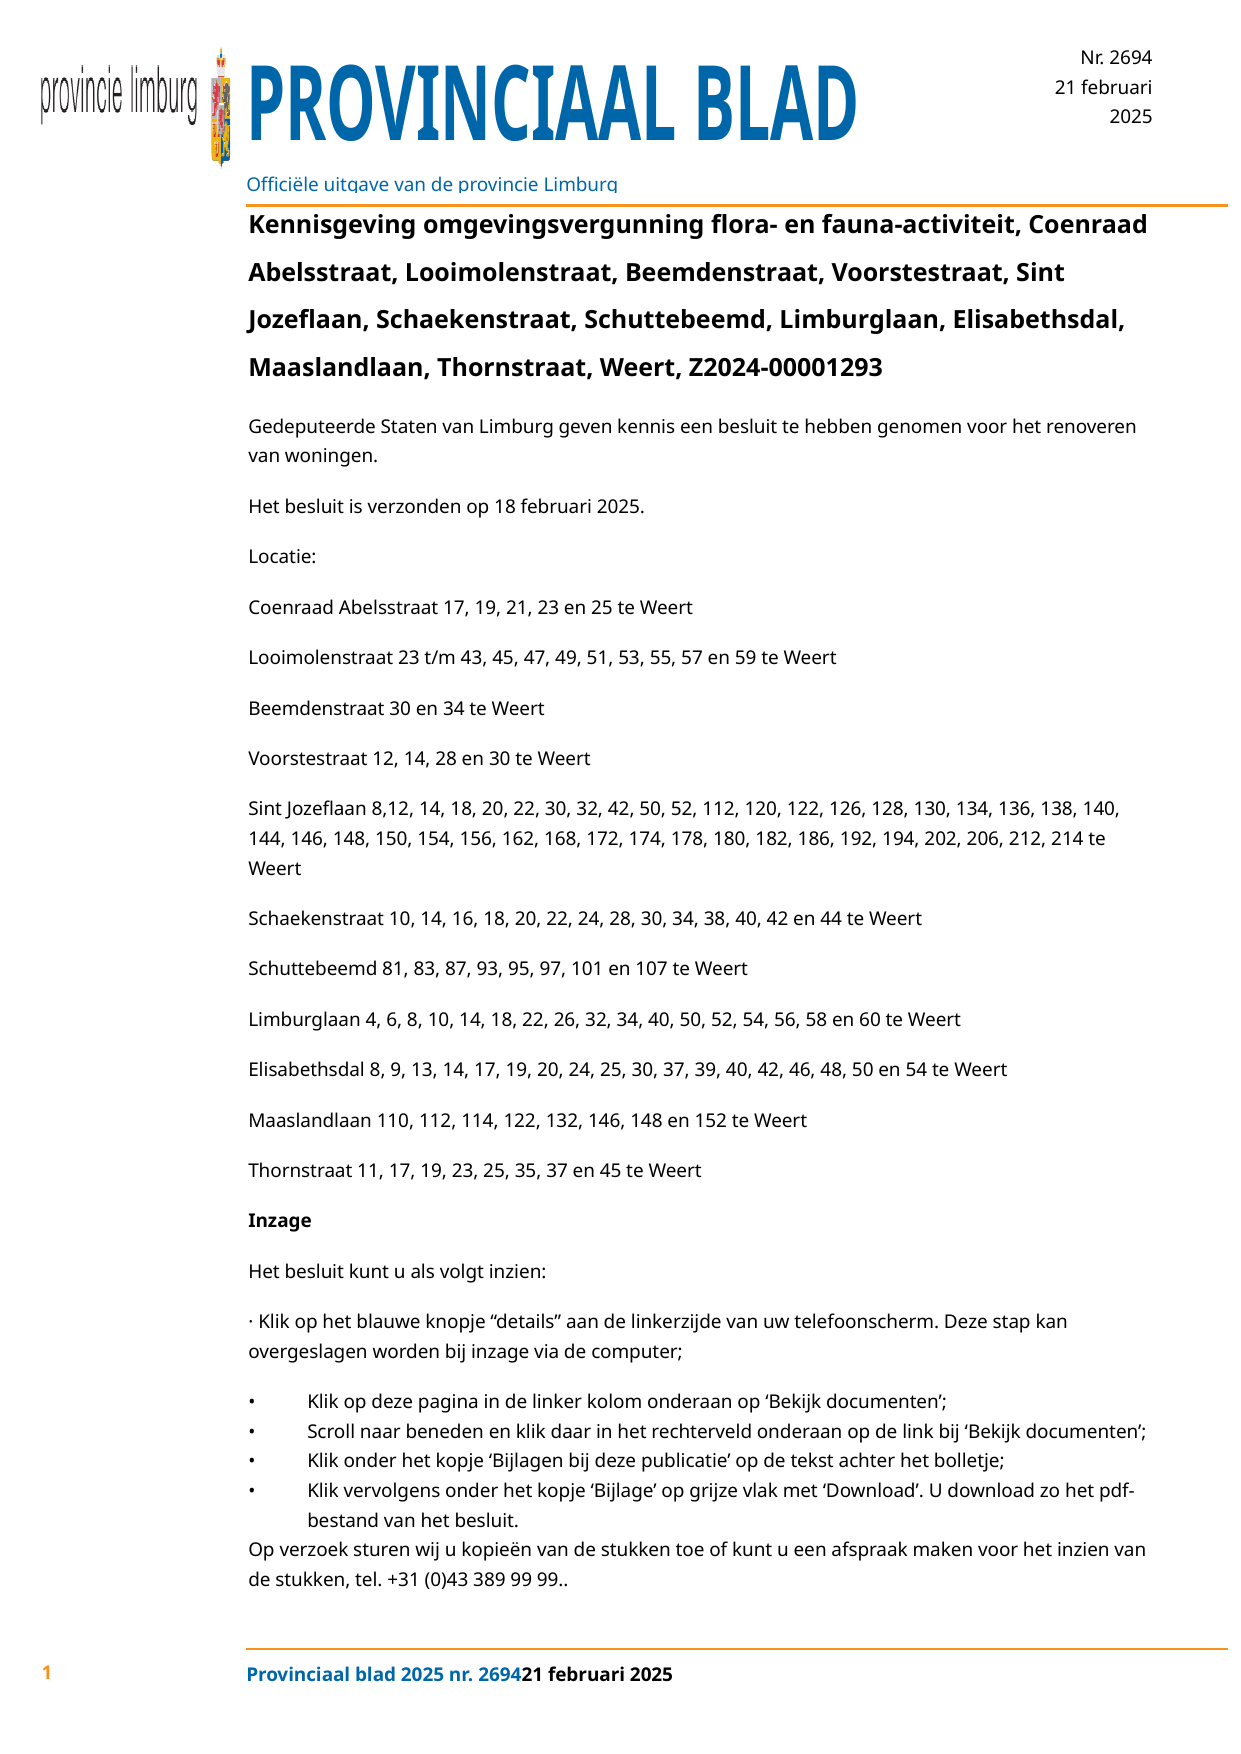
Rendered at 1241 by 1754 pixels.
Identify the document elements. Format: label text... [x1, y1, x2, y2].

text Gedeputeerde Staten van Limburg geven kennis een besluit te hebben genomen voor het renoveren van woningen. [248, 413, 1152, 468]
text Beemdenstraat 30 en 34 te Weert [248, 695, 1152, 721]
text Het besluit kunt u als volgt inzien: [248, 1258, 1152, 1284]
text Looimolenstraat 23 t/m 43, 45, 47, 49, 51, 53, 55, 57 en 59 te Weert [248, 644, 1152, 670]
text Coenraad Abelsstraat 17, 19, 21, 23 en 25 te Weert [248, 594, 1152, 620]
text Maaslandlaan 110, 112, 114, 122, 132, 146, 148 en 152 te Weert [248, 1107, 1152, 1133]
text Thornstraat 11, 17, 19, 23, 25, 35, 37 en 45 te Weert [248, 1157, 1152, 1183]
text · Klik op het blauwe knopje “details” aan de linkerzijde van uw telefoonscherm. Deze stap kan overgeslagen worden bij inzage via de computer; [248, 1308, 1152, 1364]
list Klik onder het kopje ‘Bijlagen bij deze publicatie’ op de tekst achter het bolletje; [248, 1448, 1152, 1473]
list Klik vervolgens onder het kopje ‘Bijlage’ op grijze vlak met ‘Download’. U download zo het pdf-bestand van het besluit. [248, 1477, 1152, 1533]
list Klik op deze pagina in de linker kolom onderaan op ‘Bekijk documenten’; [248, 1388, 1152, 1414]
list Scroll naar beneden en klik daar in het rechterveld onderaan op de link bij ‘Bekijk documenten’; [248, 1418, 1152, 1444]
text Locatie: [248, 543, 1152, 569]
text Schuttebeemd 81, 83, 87, 93, 95, 97, 101 en 107 te Weert [248, 956, 1152, 981]
text Schaekenstraat 10, 14, 16, 18, 20, 22, 24, 28, 30, 34, 38, 40, 42 en 44 te Weert [248, 905, 1152, 931]
text Voorstestraat 12, 14, 28 en 30 te Weert [248, 745, 1152, 771]
picture [41, 47, 231, 172]
text Op verzoek sturen wij u kopieën van de stukken toe of kunt u een afspraak maken voor het inzien van de stukken, tel. +31 (0)43 389 99 99.. [248, 1536, 1152, 1592]
text Limburglaan 4, 6, 8, 10, 14, 18, 22, 26, 32, 34, 40, 50, 52, 54, 56, 58 en 60 te Weert [248, 1006, 1152, 1032]
text Het besluit is verzonden op 18 februari 2025. [248, 493, 1152, 519]
text Sint Jozeflaan 8,12, 14, 18, 20, 22, 30, 32, 42, 50, 52, 112, 120, 122, 126, 128, 130, 134, 136, 138, 140, 144, 146, 148, 150, 154, 156, 162, 168, 172, 174, 178, 180, 182, 186, 192, 194, 202, 206, 212, 214 te Weert [248, 796, 1152, 881]
text Inzage [248, 1208, 1152, 1233]
text Elisabethsdal 8, 9, 13, 14, 17, 19, 20, 24, 25, 30, 37, 39, 40, 42, 46, 48, 50 en 54 te Weert [248, 1056, 1152, 1082]
text Kennisgeving omgevingsvergunning flora- en fauna-activiteit, Coenraad Abelsstraat, Looimolenstraat, Beemdenstraat, Voorstestraat, Sint Jozeflaan, Schaekenstraat, Schuttebeemd, Limburglaan, Elisabethsdal, Maaslandlaan, Thornstraat, Weert, Z2024-00001293 [248, 207, 1152, 384]
